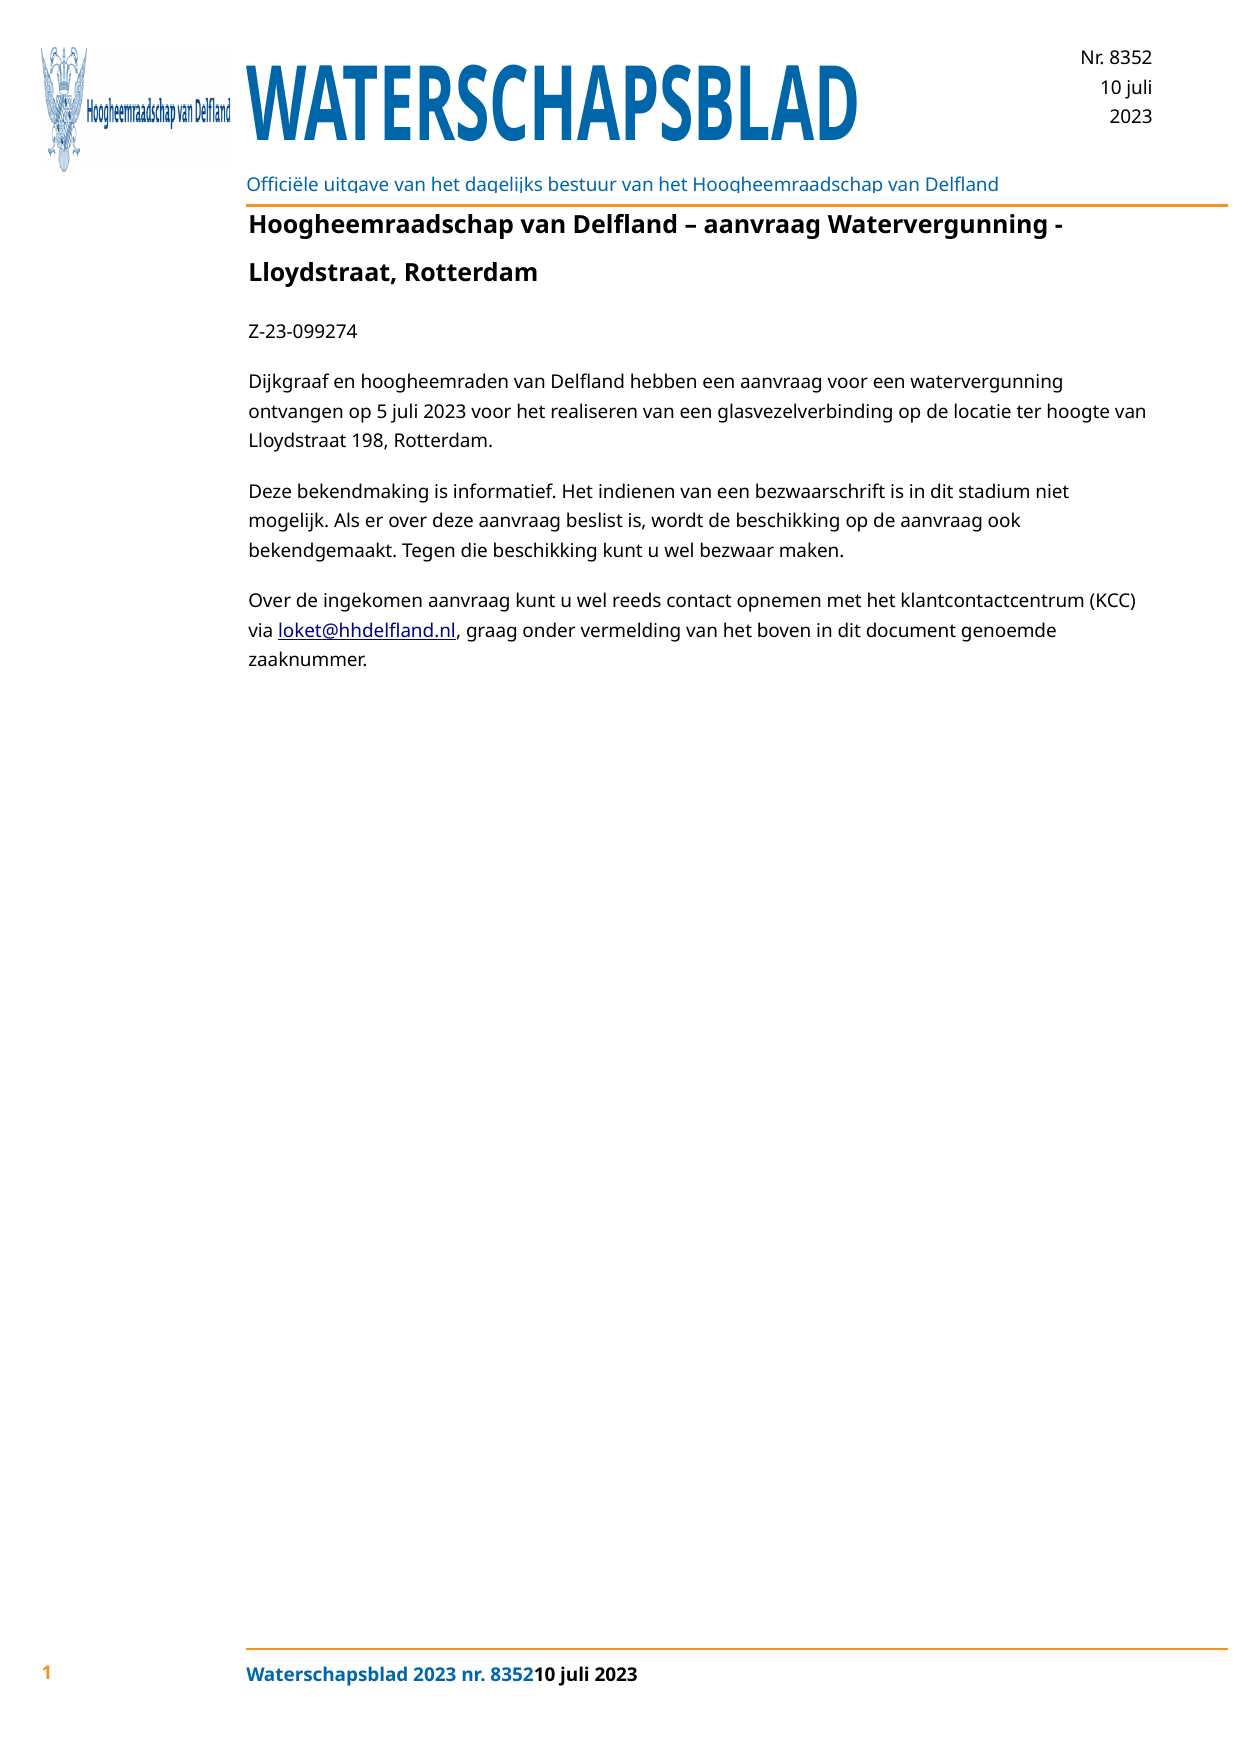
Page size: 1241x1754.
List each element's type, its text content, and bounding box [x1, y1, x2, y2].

text Dijkgraaf en hoogheemraden van Delfland hebben een aanvraag voor een watervergunning ontvangen op 5 juli 2023 voor het realiseren van een glasvezelverbinding op de locatie ter hoogte van Lloydstraat 198, Rotterdam. [248, 368, 1152, 453]
text Hoogheemraadschap van Delfland – aanvraag Watervergunning - Lloydstraat, Rotterdam [248, 207, 1152, 288]
text Over de ingekomen aanvraag kunt u wel reeds contact opnemen met het klantcontactcentrum (KCC) via loket@hhdelfland.nl, graag onder vermelding van het boven in dit document genoemde zaaknummer. [248, 587, 1152, 672]
picture [41, 47, 231, 172]
text Deze bekendmaking is informatief. Het indienen van een bezwaarschrift is in dit stadium niet mogelijk. Als er over deze aanvraag beslist is, wordt de beschikking op de aanvraag ook bekendgemaakt. Tegen die beschikking kunt u wel bezwaar maken. [248, 478, 1152, 563]
text Z-23-099274 [248, 318, 1152, 344]
